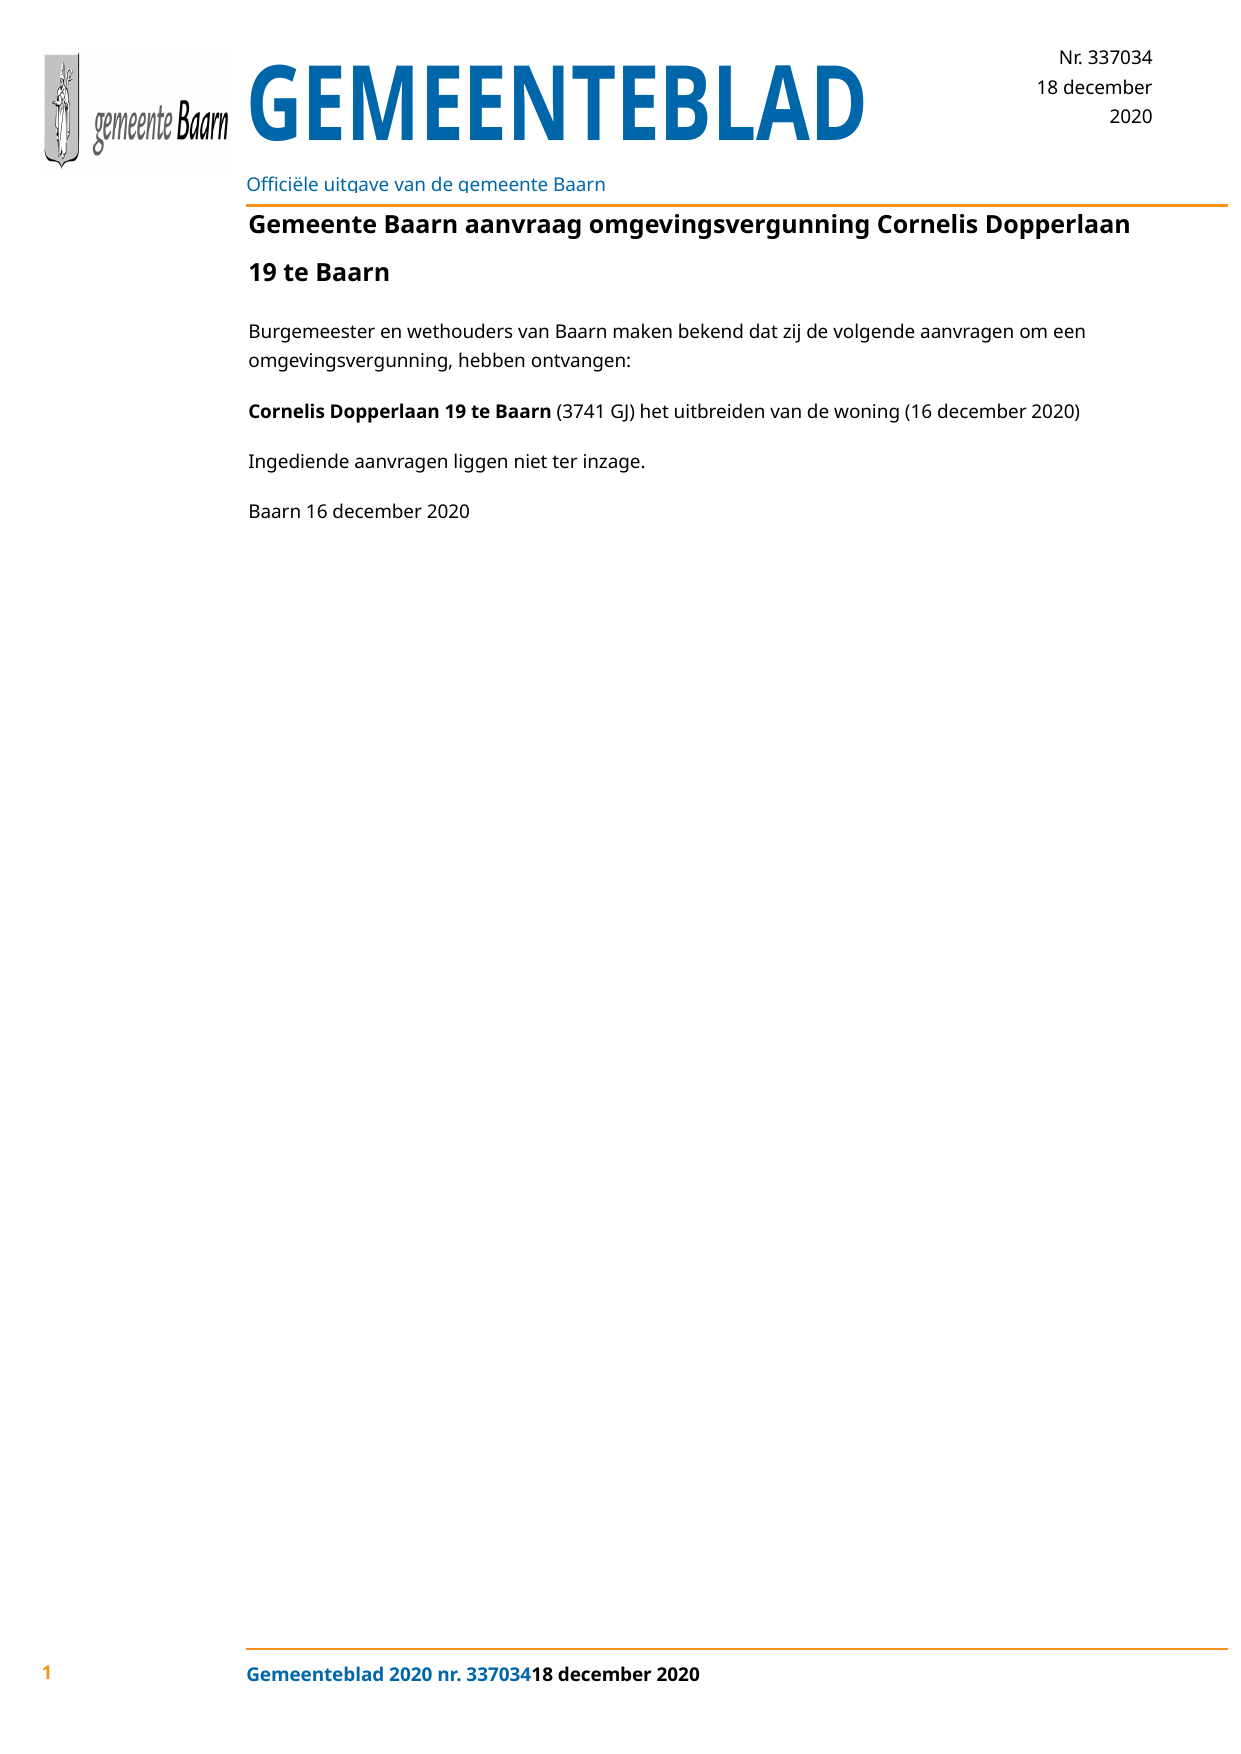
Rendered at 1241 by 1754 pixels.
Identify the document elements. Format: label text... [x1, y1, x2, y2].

text Ingediende aanvragen liggen niet ter inzage. [248, 448, 1152, 474]
text Gemeente Baarn aanvraag omgevingsvergunning Cornelis Dopperlaan 19 te Baarn [248, 207, 1152, 288]
text Baarn 16 december 2020 [248, 499, 1152, 524]
text Cornelis Dopperlaan 19 te Baarn (3741 GJ) het uitbreiden van de woning (16 december 2020) [248, 398, 1152, 424]
text Burgemeester en wethouders van Baarn maken bekend dat zij de volgende aanvragen om een omgevingsvergunning, hebben ontvangen: [248, 318, 1152, 373]
picture [41, 47, 231, 172]
